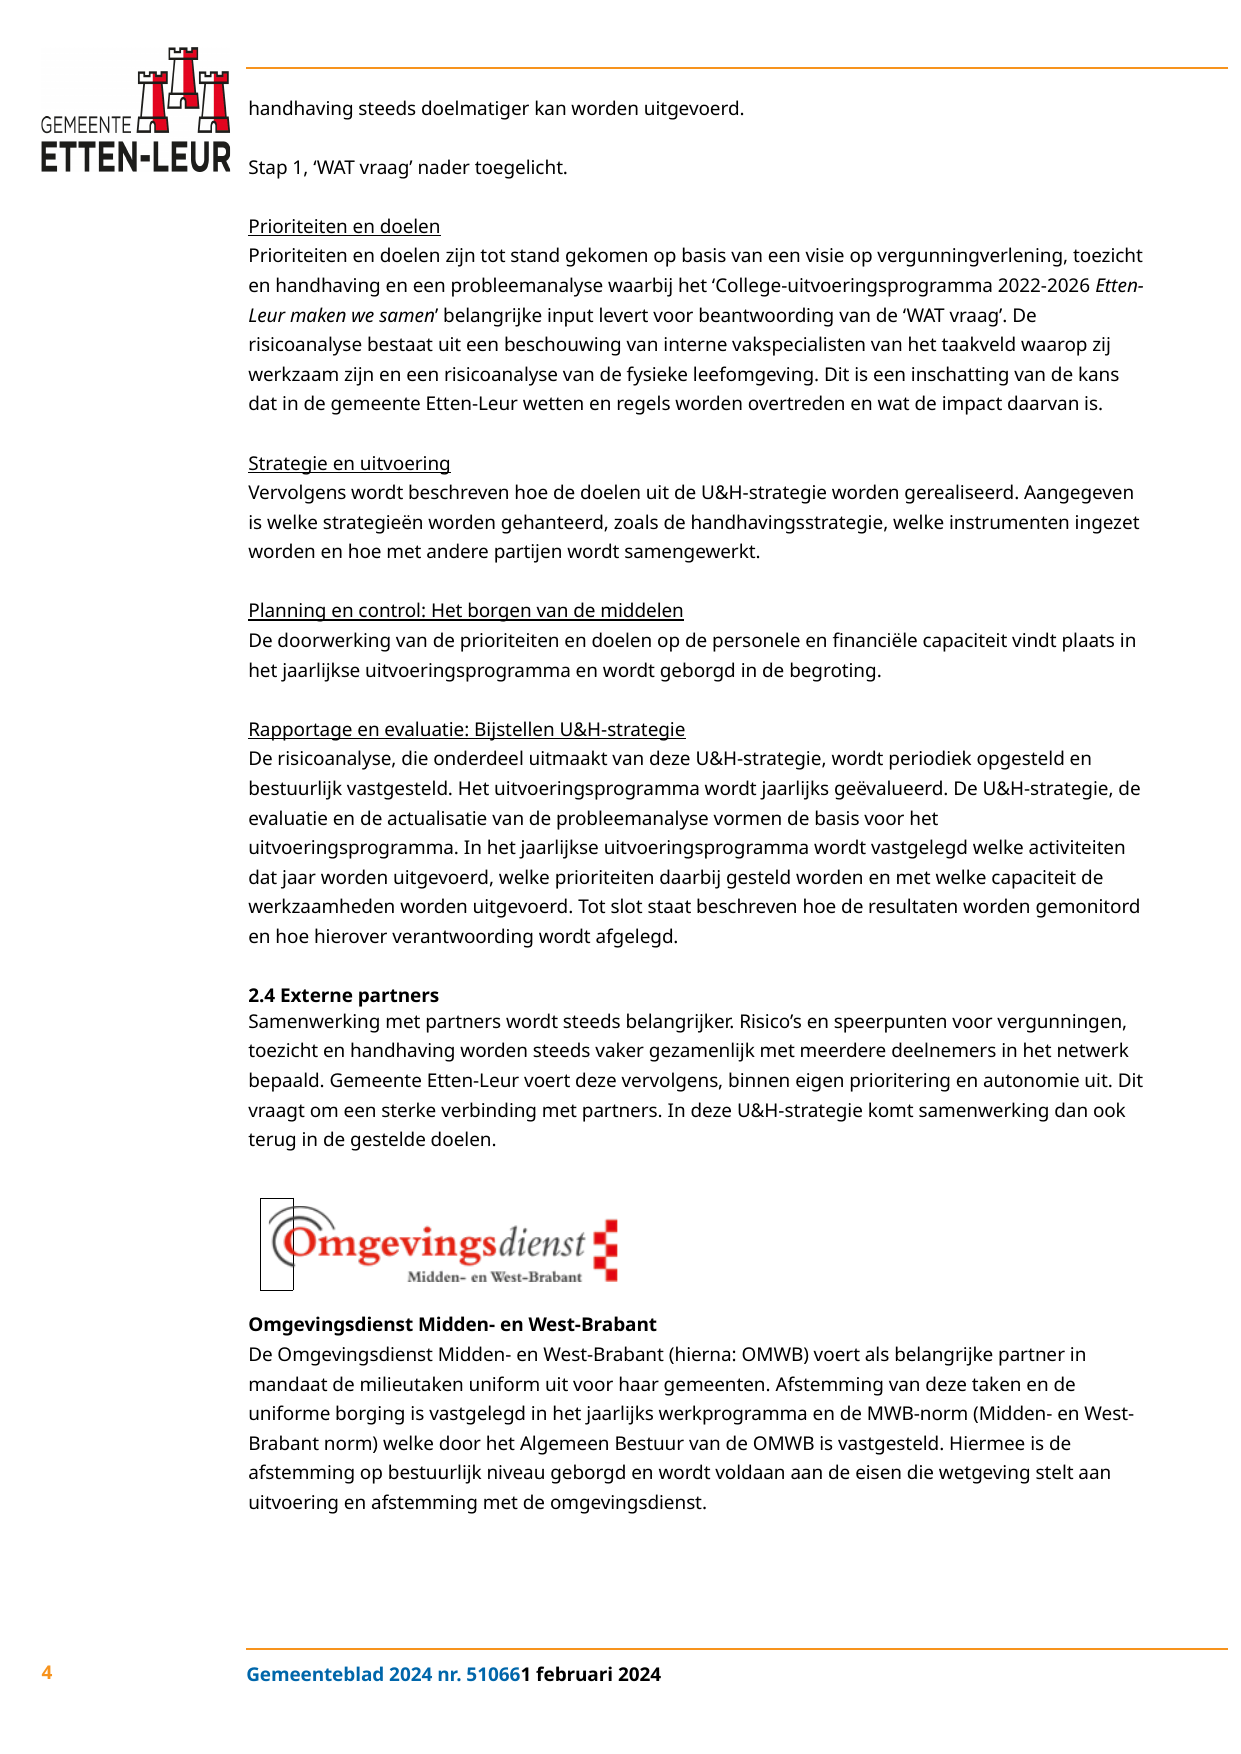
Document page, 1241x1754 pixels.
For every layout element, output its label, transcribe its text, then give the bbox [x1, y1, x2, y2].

text Strategie en uitvoering [248, 450, 1152, 476]
text Samenwerking met partners wordt steeds belangrijker. Risico’s en speerpunten voor vergunningen, toezicht en handhaving worden steeds vaker gezamenlijk met meerdere deelnemers in het netwerk bepaald. Gemeente Etten-Leur voert deze vervolgens, binnen eigen prioritering en autonomie uit. Dit vraagt om een sterke verbinding met partners. In deze U&H-strategie komt samenwerking dan ook terug in de gestelde doelen. [248, 1008, 1152, 1152]
text handhaving steeds doelmatiger kan worden uitgevoerd. [248, 95, 1152, 121]
picture [268, 1206, 618, 1282]
text Rapportage en evaluatie: Bijstellen U&H-strategie [248, 716, 1152, 742]
picture [41, 47, 231, 172]
text De risicoanalyse, die onderdeel uitmaakt van deze U&H-strategie, wordt periodiek opgesteld en bestuurlijk vastgesteld. Het uitvoeringsprogramma wordt jaarlijks geëvalueerd. De U&H-strategie, de evaluatie en de actualisatie van de probleemanalyse vormen de basis voor het uitvoeringsprogramma. In het jaarlijkse uitvoeringsprogramma wordt vastgelegd welke activiteiten dat jaar worden uitgevoerd, welke prioriteiten daarbij gesteld worden en met welke capaciteit de werkzaamheden worden uitgevoerd. Tot slot staat beschreven hoe de resultaten worden gemonitord en hoe hierover verantwoording wordt afgelegd. [248, 746, 1152, 949]
text De doorwerking van de prioriteiten en doelen op de personele en financiële capaciteit vindt plaats in het jaarlijkse uitvoeringsprogramma en wordt geborgd in de begroting. [248, 627, 1152, 683]
text Planning en control: Het borgen van de middelen [248, 598, 1152, 623]
text Prioriteiten en doelen [248, 213, 1152, 239]
text Prioriteiten en doelen zijn tot stand gekomen op basis van een visie op vergunningverlening, toezicht en handhaving en een probleemanalyse waarbij het ‘College-uitvoeringsprogramma 2022-2026 Etten-Leur maken we samen’ belangrijke input levert voor beantwoording van de ‘WAT vraag’. De risicoanalyse bestaat uit een beschouwing van interne vakspecialisten van het taakveld waarop zij werkzaam zijn en een risicoanalyse van de fysieke leefomgeving. Dit is een inschatting van de kans dat in de gemeente Etten-Leur wetten en regels worden overtreden en wat de impact daarvan is. [248, 243, 1152, 416]
text De Omgevingsdienst Midden- en West-Brabant (hierna: OMWB) voert als belangrijke partner in mandaat de milieutaken uniform uit voor haar gemeenten. Afstemming van deze taken en de uniforme borging is vastgelegd in het jaarlijks werkprogramma en de MWB-norm (Midden- en West-Brabant norm) welke door het Algemeen Bestuur van de OMWB is vastgesteld. Hiermee is de afstemming op bestuurlijk niveau geborgd en wordt voldaan aan de eisen die wetgeving stelt aan uitvoering en afstemming met de omgevingsdienst. [248, 1341, 1152, 1515]
text Stap 1, ‘WAT vraag’ nader toegelicht. [248, 154, 1152, 180]
text Vervolgens wordt beschreven hoe de doelen uit de U&H-strategie worden gerealiseerd. Aangegeven is welke strategieën worden gehanteerd, zoals de handhavingsstrategie, welke instrumenten ingezet worden en hoe met andere partijen wordt samengewerkt. [248, 479, 1152, 564]
text Omgevingsdienst Midden- en West-Brabant [248, 1312, 1152, 1337]
text 2.4 Externe partners [248, 982, 1152, 1008]
